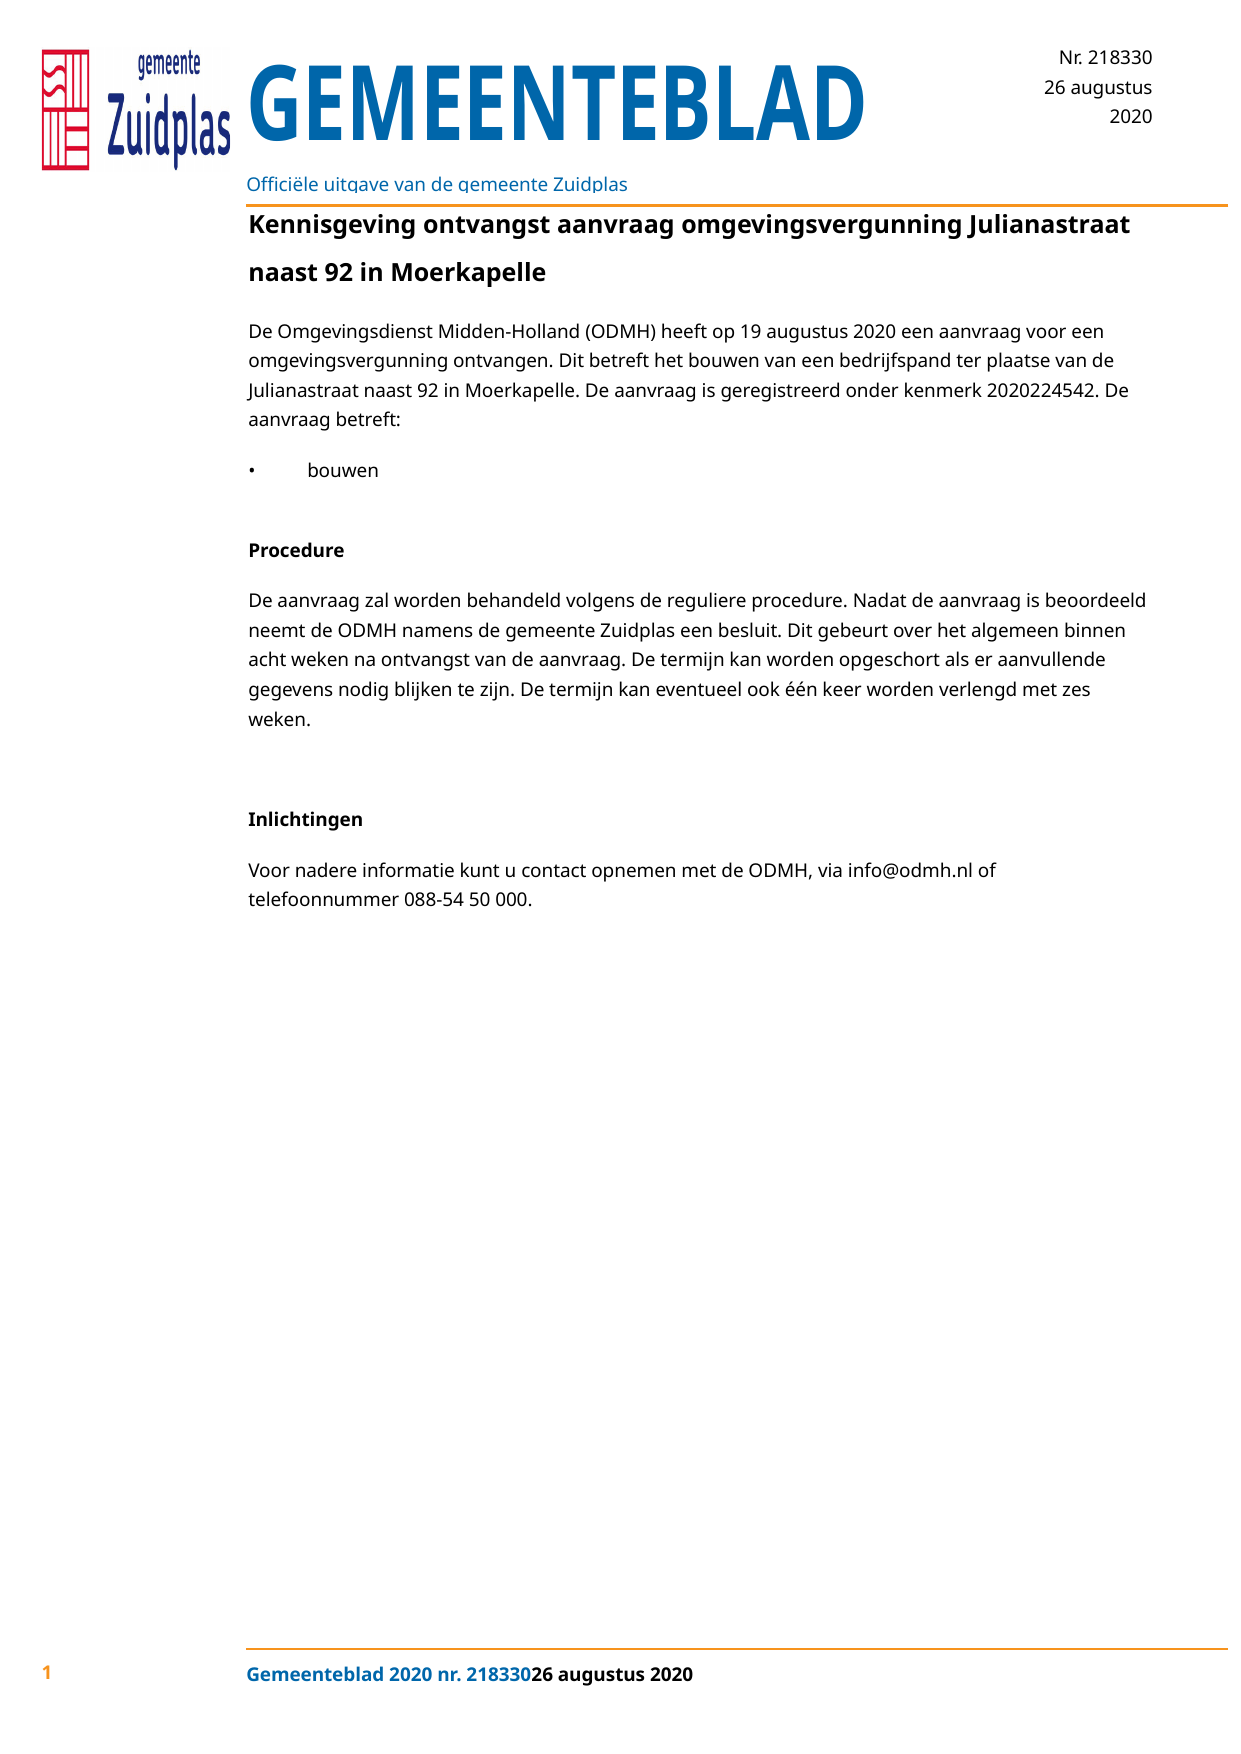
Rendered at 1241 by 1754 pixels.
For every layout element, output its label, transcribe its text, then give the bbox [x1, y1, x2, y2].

text Procedure [248, 537, 1152, 563]
text Voor nadere informatie kunt u contact opnemen met de ODMH, via info@odmh.nl of telefoonnummer 088-54 50 000. [248, 857, 1152, 912]
text De aanvraag zal worden behandeld volgens de reguliere procedure. Nadat de aanvraag is beoordeeld neemt de ODMH namens de gemeente Zuidplas een besluit. Dit gebeurt over het algemeen binnen acht weken na ontvangst van de aanvraag. De termijn kan worden opgeschort als er aanvullende gegevens nodig blijken te zijn. De termijn kan eventueel ook één keer worden verlengd met zes weken. [248, 587, 1152, 732]
text Kennisgeving ontvangst aanvraag omgevingsvergunning Julianastraat naast 92 in Moerkapelle [248, 207, 1152, 288]
text Inlichtingen [248, 807, 1152, 832]
picture [41, 47, 231, 172]
text De Omgevingsdienst Midden-Holland (ODMH) heeft op 19 augustus 2020 een aanvraag voor een omgevingsvergunning ontvangen. Dit betreft het bouwen van een bedrijfspand ter plaatse van de Julianastraat naast 92 in Moerkapelle. De aanvraag is geregistreerd onder kenmerk 2020224542. De aanvraag betreft: [248, 318, 1152, 432]
list bouwen [248, 457, 1152, 483]
